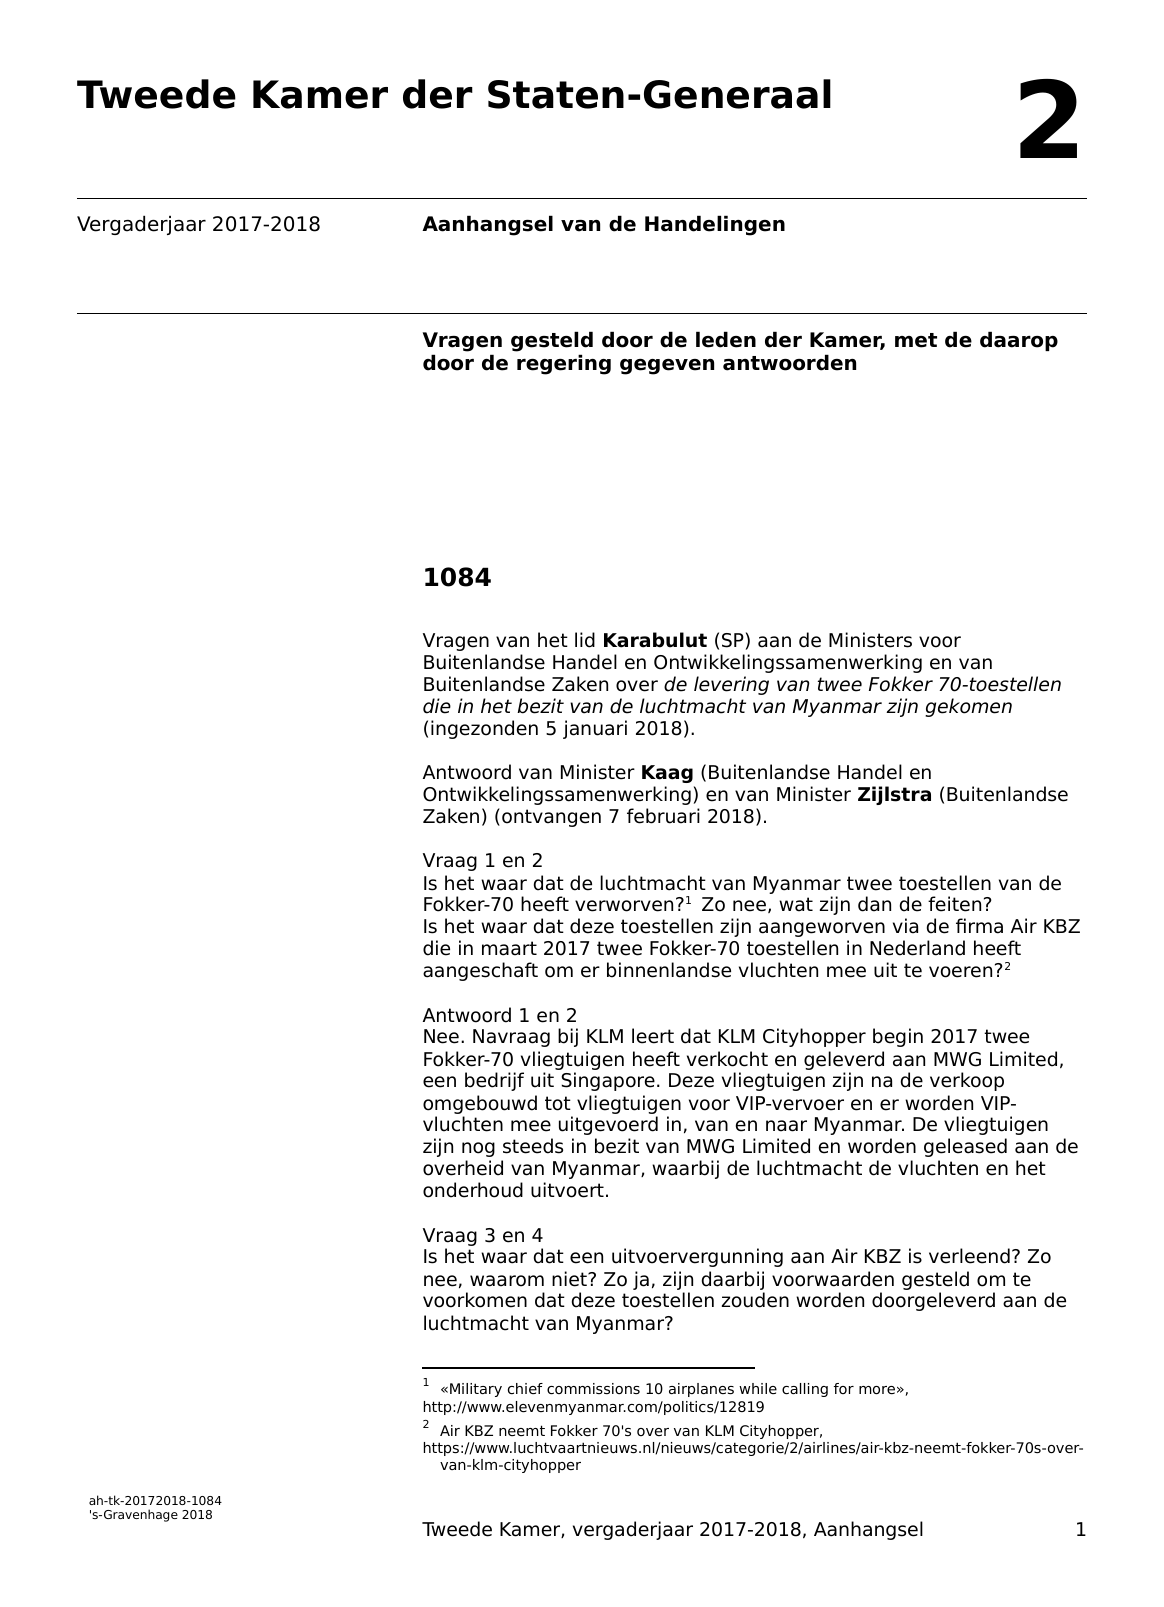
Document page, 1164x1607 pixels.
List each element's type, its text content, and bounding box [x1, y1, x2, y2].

text Is het waar dat de luchtmacht van Myanmar twee toestellen van de Fokker-70 heeft verworven? Zo nee, wat zijn dan de feiten? [422, 872, 1087, 916]
text Antwoord van Minister Kaag (Buitenlandse Handel en Ontwikkelingssamenwerking) en van Minister Zijlstra (Buitenlandse Zaken) (ontvangen 7 februari 2018). [422, 762, 1087, 828]
text Vraag 3 en 4 [422, 1224, 1087, 1246]
text http://www.elevenmyanmar.com/politics/12819 [422, 1399, 1087, 1416]
text https://www.luchtvaartnieuws.nl/nieuws/categorie/2/airlines/air-kbz-neemt-fokker-70s-over-van-klm-cityhopper [422, 1441, 1087, 1474]
table_header 2 [886, 59, 1087, 198]
text Antwoord 1 en 2 [422, 1004, 1087, 1026]
table_cell Vragen gesteld door de leden der Kamer, met de daarop door de regering gegeven antwoorden [422, 314, 1087, 375]
table_cell [77, 314, 422, 375]
table_header Tweede Kamer der Staten-Generaal [77, 59, 886, 198]
table_cell Aanhangsel van de Handelingen [422, 199, 1087, 313]
text «Military chief commissions 10 airplanes while calling for more», [422, 1377, 1087, 1399]
text Vragen van het lid Karabulut (SP) aan de Ministers voor Buitenlandse Handel en Ontwikkelingssamenwerking en van Buitenlandse Zaken over de levering van twee Fokker 70-toestellen die in het bezit van de luchtmacht van Myanmar zijn gekomen (ingezonden 5 januari 2018). [422, 630, 1087, 740]
text Is het waar dat een uitvoervergunning aan Air KBZ is verleend? Zo nee, waarom niet? Zo ja, zijn daarbij voorwaarden gesteld om te voorkomen dat deze toestellen zouden worden doorgeleverd aan de luchtmacht van Myanmar? [422, 1246, 1087, 1334]
table_cell Vergaderjaar 2017-2018 [77, 199, 422, 313]
text Vraag 1 en 2 [422, 850, 1087, 872]
text 1084 [422, 563, 1087, 592]
text Is het waar dat deze toestellen zijn aangeworven via de firma Air KBZ die in maart 2017 twee Fokker-70 toestellen in Nederland heeft aangeschaft om er binnenlandse vluchten mee uit te voeren? [422, 916, 1087, 982]
text Nee. Navraag bij KLM leert dat KLM Cityhopper begin 2017 twee Fokker-70 vliegtuigen heeft verkocht en geleverd aan MWG Limited, een bedrijf uit Singapore. Deze vliegtuigen zijn na de verkoop omgebouwd tot vliegtuigen voor VIP-vervoer en er worden VIP-vluchten mee uitgevoerd in, van en naar Myanmar. De vliegtuigen zijn nog steeds in bezit van MWG Limited en worden geleased aan de overheid van Myanmar, waarbij de luchtmacht de vluchten en het onderhoud uitvoert. [422, 1026, 1087, 1202]
text 's-Gravenhage 2018 [88, 1508, 323, 1522]
text ah-tk-20172018-1084 [88, 1494, 323, 1508]
text Air KBZ neemt Fokker 70's over van KLM Cityhopper, [422, 1418, 1087, 1441]
